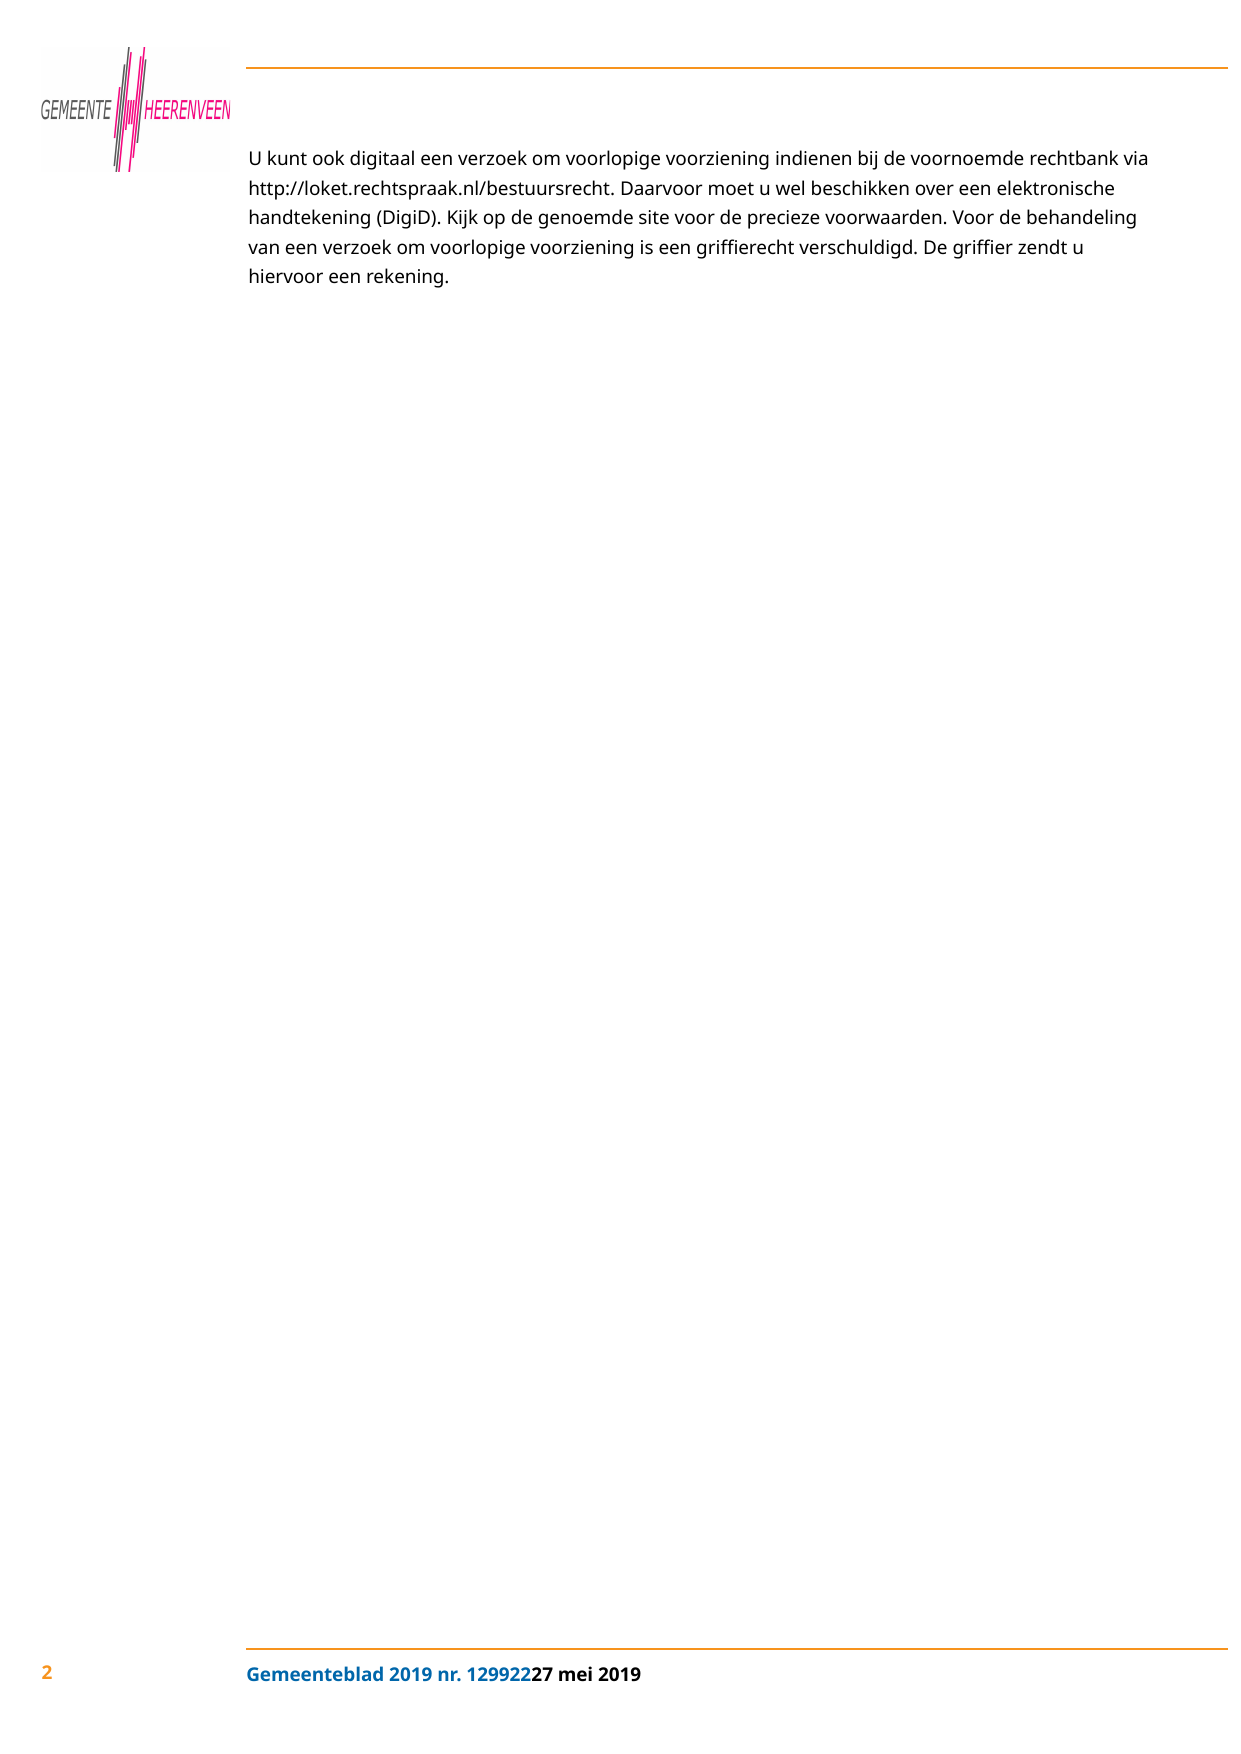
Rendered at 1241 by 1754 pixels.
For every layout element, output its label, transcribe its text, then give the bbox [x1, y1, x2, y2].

picture [41, 47, 231, 172]
text U kunt ook digitaal een verzoek om voorlopige voorziening indienen bij de voornoemde rechtbank via http://loket.rechtspraak.nl/bestuursrecht. Daarvoor moet u wel beschikken over een elektronische handtekening (DigiD). Kijk op de genoemde site voor de precieze voorwaarden. Voor de behandeling van een verzoek om voorlopige voorziening is een griffierecht verschuldigd. De griffier zendt u hiervoor een rekening. [248, 145, 1152, 289]
